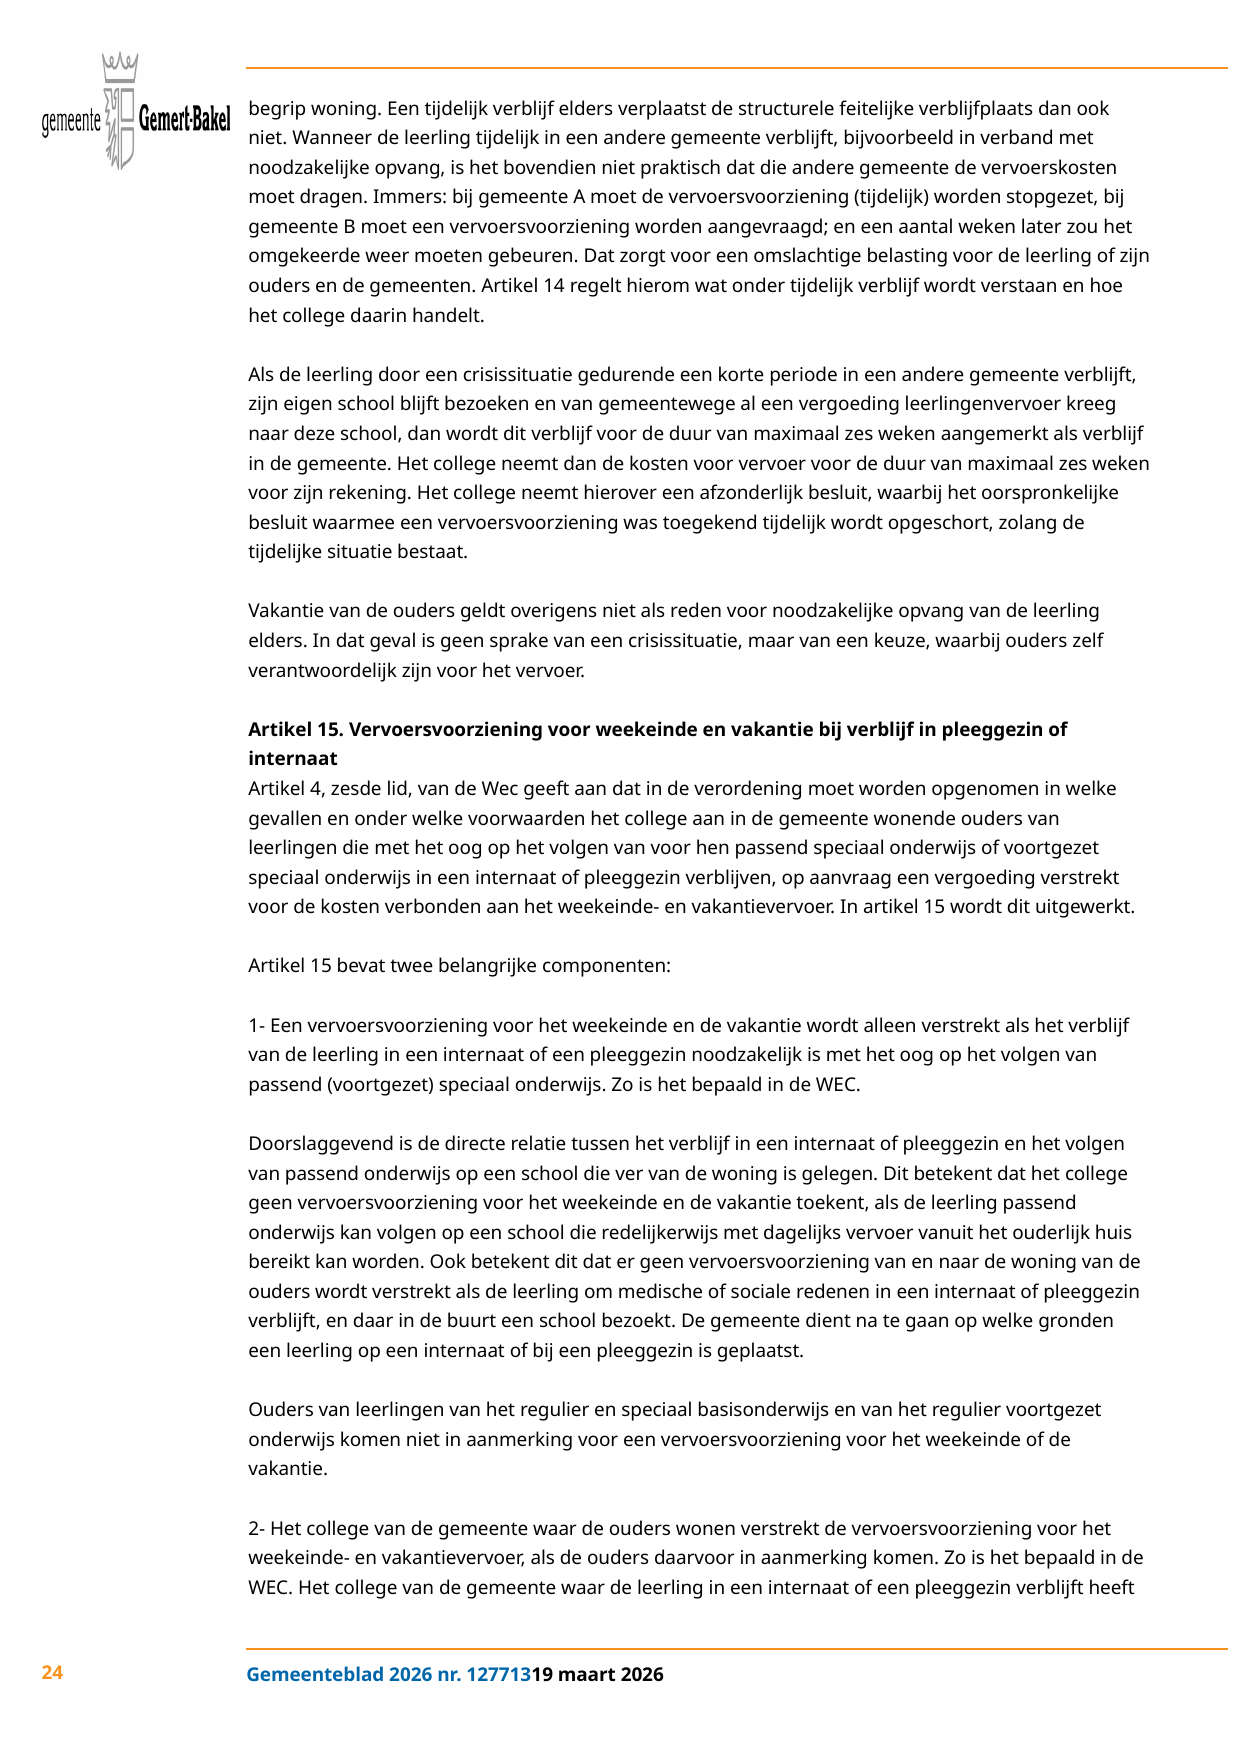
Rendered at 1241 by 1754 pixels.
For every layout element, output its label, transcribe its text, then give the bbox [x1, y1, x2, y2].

text begrip woning. Een tijdelijk verblijf elders verplaatst de structurele feitelijke verblijfplaats dan ook niet. Wanneer de leerling tijdelijk in een andere gemeente verblijft, bijvoorbeeld in verband met noodzakelijke opvang, is het bovendien niet praktisch dat die andere gemeente de vervoerskosten moet dragen. Immers: bij gemeente A moet de vervoersvoorziening (tijdelijk) worden stopgezet, bij gemeente B moet een vervoersvoorziening worden aangevraagd; en een aantal weken later zou het omgekeerde weer moeten gebeuren. Dat zorgt voor een omslachtige belasting voor de leerling of zijn ouders en de gemeenten. Artikel 14 regelt hierom wat onder tijdelijk verblijf wordt verstaan en hoe het college daarin handelt. [248, 95, 1152, 328]
text Als de leerling door een crisissituatie gedurende een korte periode in een andere gemeente verblijft, zijn eigen school blijft bezoeken en van gemeentewege al een vergoeding leerlingenvervoer kreeg naar deze school, dan wordt dit verblijf voor de duur van maximaal zes weken aangemerkt als verblijf in de gemeente. Het college neemt dan de kosten voor vervoer voor de duur van maximaal zes weken voor zijn rekening. Het college neemt hierover een afzonderlijk besluit, waarbij het oorspronkelijke besluit waarmee een vervoersvoorziening was toegekend tijdelijk wordt opgeschort, zolang de tijdelijke situatie bestaat. [248, 361, 1152, 564]
text 1- Een vervoersvoorziening voor het weekeinde en de vakantie wordt alleen verstrekt als het verblijf van de leerling in een internaat of een pleeggezin noodzakelijk is met het oog op het volgen van passend (voortgezet) speciaal onderwijs. Zo is het bepaald in de WEC. [248, 1012, 1152, 1097]
text Artikel 15 bevat twee belangrijke componenten: [248, 953, 1152, 978]
text Ouders van leerlingen van het regulier en speciaal basisonderwijs en van het regulier voortgezet onderwijs komen niet in aanmerking voor een vervoersvoorziening voor het weekeinde of de vakantie. [248, 1396, 1152, 1481]
picture [41, 47, 231, 172]
text Doorslaggevend is de directe relatie tussen het verblijf in een internaat of pleeggezin en het volgen van passend onderwijs op een school die ver van de woning is gelegen. Dit betekent dat het college geen vervoersvoorziening voor het weekeinde en de vakantie toekent, als de leerling passend onderwijs kan volgen op een school die redelijkerwijs met dagelijks vervoer vanuit het ouderlijk huis bereikt kan worden. Ook betekent dit dat er geen vervoersvoorziening van en naar de woning van de ouders wordt verstrekt als de leerling om medische of sociale redenen in een internaat of pleeggezin verblijft, en daar in de buurt een school bezoekt. De gemeente dient na te gaan op welke gronden een leerling op een internaat of bij een pleeggezin is geplaatst. [248, 1130, 1152, 1363]
text Artikel 15. Vervoersvoorziening voor weekeinde en vakantie bij verblijf in pleeggezin of internaat [248, 716, 1152, 771]
text 2- Het college van de gemeente waar de ouders wonen verstrekt de vervoersvoorziening voor het weekeinde- en vakantievervoer, als de ouders daarvoor in aanmerking komen. Zo is het bepaald in de WEC. Het college van de gemeente waar de leerling in een internaat of een pleeggezin verblijft heeft [248, 1515, 1152, 1600]
text Vakantie van de ouders geldt overigens niet als reden voor noodzakelijke opvang van de leerling elders. In dat geval is geen sprake van een crisissituatie, maar van een keuze, waarbij ouders zelf verantwoordelijk zijn voor het vervoer. [248, 598, 1152, 683]
text Artikel 4, zesde lid, van de Wec geeft aan dat in de verordening moet worden opgenomen in welke gevallen en onder welke voorwaarden het college aan in de gemeente wonende ouders van leerlingen die met het oog op het volgen van voor hen passend speciaal onderwijs of voortgezet speciaal onderwijs in een internaat of pleeggezin verblijven, op aanvraag een vergoeding verstrekt voor de kosten verbonden aan het weekeinde- en vakantievervoer. In artikel 15 wordt dit uitgewerkt. [248, 775, 1152, 919]
